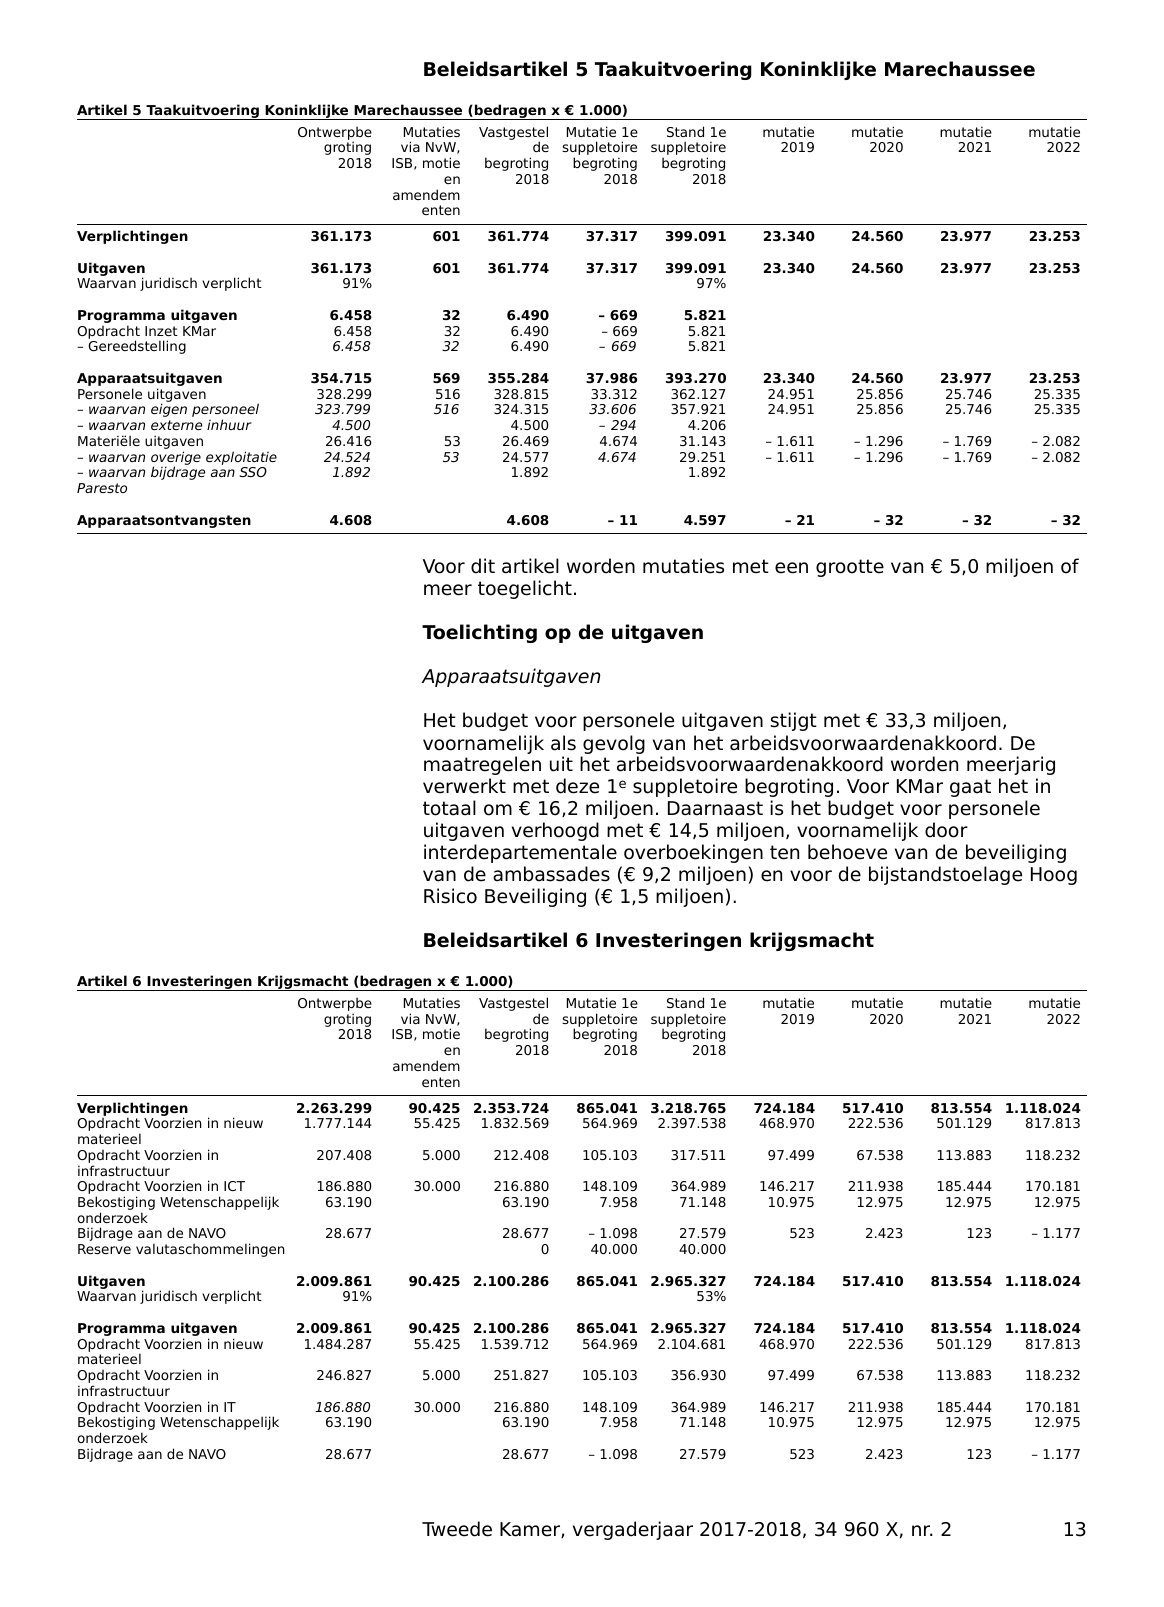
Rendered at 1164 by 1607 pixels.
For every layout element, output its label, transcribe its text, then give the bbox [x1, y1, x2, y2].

table_cell [77, 497, 289, 512]
table_cell mutatie 2022 [998, 991, 1087, 1095]
table_cell [378, 497, 466, 512]
table_cell 724.184 [732, 1096, 821, 1116]
table_cell 724.184 [732, 1274, 821, 1289]
table_cell [909, 245, 998, 261]
table_cell Opdracht Voorzien in infrastructuur [77, 1368, 289, 1399]
table_cell 12.975 [998, 1195, 1087, 1226]
table_cell 28.677 [466, 1447, 555, 1462]
table_cell [289, 245, 378, 261]
table_cell [378, 1242, 466, 1258]
table_cell 399.091 [644, 261, 732, 276]
table_cell – waarvan overige exploitatie [77, 449, 289, 465]
table_cell 362.127 [644, 386, 732, 402]
table_cell [378, 1305, 466, 1321]
table_cell [909, 339, 998, 355]
table_cell Mutaties via NvW, ISB, motie en amendementen [378, 120, 466, 223]
table_cell 63.190 [289, 1195, 378, 1226]
table_cell mutatie 2020 [821, 991, 909, 1095]
table_cell 4.500 [289, 418, 378, 434]
table_cell 37.986 [555, 371, 644, 386]
table_cell 1.118.024 [998, 1096, 1087, 1116]
table_cell 323.799 [289, 402, 378, 418]
table_cell 10.975 [732, 1415, 821, 1447]
table_cell 97% [644, 276, 732, 292]
table_cell 27.579 [644, 1447, 732, 1462]
table_cell 146.217 [732, 1179, 821, 1195]
table_cell 817.813 [998, 1336, 1087, 1368]
table_cell Personele uitgaven [77, 386, 289, 402]
table_cell 91% [289, 276, 378, 292]
table_cell [732, 1305, 821, 1321]
table_cell [998, 339, 1087, 355]
table_cell 317.511 [644, 1148, 732, 1179]
table_cell 328.815 [466, 386, 555, 402]
table_cell Stand 1e suppletoire begroting 2018 [644, 991, 732, 1095]
table_cell 170.181 [998, 1179, 1087, 1195]
table_cell [998, 1258, 1087, 1273]
table_cell [378, 292, 466, 308]
table_cell [732, 308, 821, 323]
table_cell – 1.296 [821, 434, 909, 449]
table_cell [555, 292, 644, 308]
table_cell 40.000 [644, 1242, 732, 1258]
subtitle Toelichting op de uitgaven [422, 622, 1087, 644]
table_cell [644, 497, 732, 512]
table_cell 517.410 [821, 1096, 909, 1116]
table_cell 4.608 [466, 512, 555, 533]
table_cell 3.218.765 [644, 1096, 732, 1116]
table_cell 361.173 [289, 261, 378, 276]
table_cell 123 [909, 1226, 998, 1242]
table_cell Opdracht Voorzien in nieuw materieel [77, 1116, 289, 1148]
table_cell 33.606 [555, 402, 644, 418]
table_cell [466, 1289, 555, 1305]
table_cell [909, 418, 998, 434]
table_cell 27.579 [644, 1226, 732, 1242]
table_cell 865.041 [555, 1321, 644, 1336]
table_cell [998, 1305, 1087, 1321]
table_cell 251.827 [466, 1368, 555, 1399]
table_cell 2.263.299 [289, 1096, 378, 1116]
table_cell 2.397.538 [644, 1116, 732, 1148]
table_cell 185.444 [909, 1399, 998, 1415]
table_cell 28.677 [466, 1226, 555, 1242]
table_cell – 294 [555, 418, 644, 434]
table_cell 30.000 [378, 1179, 466, 1195]
table_cell 25.746 [909, 386, 998, 402]
table_cell 31.143 [644, 434, 732, 449]
table_cell 1.539.712 [466, 1336, 555, 1368]
table_cell [821, 465, 909, 497]
table_cell 5.000 [378, 1368, 466, 1399]
table_cell Bekostiging Wetenschappelijk onderzoek [77, 1415, 289, 1447]
table_cell [732, 497, 821, 512]
table_cell 6.490 [466, 339, 555, 355]
table_cell [378, 1195, 466, 1226]
table_cell 63.190 [289, 1415, 378, 1447]
table_cell [466, 276, 555, 292]
table_cell 105.103 [555, 1368, 644, 1399]
table_cell 146.217 [732, 1399, 821, 1415]
table_cell [378, 1289, 466, 1305]
table_cell Materiële uitgaven [77, 434, 289, 449]
table_cell 1.832.569 [466, 1116, 555, 1148]
table_cell [909, 1305, 998, 1321]
table_cell 24.524 [289, 449, 378, 465]
table_cell – 1.611 [732, 434, 821, 449]
table_cell [732, 355, 821, 371]
table_cell 23.340 [732, 225, 821, 245]
text Voor dit artikel worden mutaties met een grootte van € 5,0 miljoen of meer toegelicht. [422, 556, 1087, 600]
table_cell 40.000 [555, 1242, 644, 1258]
table_cell 5.821 [644, 308, 732, 323]
table_cell [998, 308, 1087, 323]
table_cell 1.892 [289, 465, 378, 497]
table_cell Ontwerpbegroting 2018 [289, 120, 378, 223]
table_cell [732, 1289, 821, 1305]
table_cell 25.856 [821, 402, 909, 418]
table_cell 25.335 [998, 386, 1087, 402]
table_cell [644, 1258, 732, 1273]
table_cell 564.969 [555, 1116, 644, 1148]
table_cell Waarvan juridisch verplicht [77, 276, 289, 292]
table_cell 1.892 [644, 465, 732, 497]
table_cell 361.774 [466, 225, 555, 245]
table_cell Waarvan juridisch verplicht [77, 1289, 289, 1305]
table_cell – 21 [732, 512, 821, 533]
table_cell – 669 [555, 339, 644, 355]
table_cell [466, 292, 555, 308]
table_cell – 2.082 [998, 449, 1087, 465]
table_cell 97.499 [732, 1368, 821, 1399]
table_cell Bijdrage aan de NAVO [77, 1226, 289, 1242]
table_cell – waarvan externe inhuur [77, 418, 289, 434]
table_cell Opdracht Voorzien in ICT [77, 1179, 289, 1195]
table_cell [732, 1242, 821, 1258]
table_cell 53% [644, 1289, 732, 1305]
table_cell 222.536 [821, 1336, 909, 1368]
table_cell 148.109 [555, 1179, 644, 1195]
table_cell 29.251 [644, 449, 732, 465]
table_cell [555, 1289, 644, 1305]
table_cell [555, 465, 644, 497]
table_cell 24.951 [732, 386, 821, 402]
table_cell [378, 355, 466, 371]
table_cell 354.715 [289, 371, 378, 386]
table_cell [821, 1242, 909, 1258]
table_cell 569 [378, 371, 466, 386]
table_cell [644, 355, 732, 371]
table_cell [466, 355, 555, 371]
table_cell 90.425 [378, 1274, 466, 1289]
table_cell mutatie 2019 [732, 991, 821, 1095]
table_cell [732, 276, 821, 292]
table_cell 71.148 [644, 1195, 732, 1226]
table_cell [732, 1258, 821, 1273]
table_cell [732, 465, 821, 497]
table_cell 113.883 [909, 1368, 998, 1399]
table_cell 246.827 [289, 1368, 378, 1399]
table_cell 2.100.286 [466, 1321, 555, 1336]
table_cell 32 [378, 339, 466, 355]
table_cell [909, 324, 998, 339]
table_cell Opdracht Voorzien in nieuw materieel [77, 1336, 289, 1368]
table_cell [998, 1242, 1087, 1258]
table_cell 23.977 [909, 225, 998, 245]
table_cell 67.538 [821, 1148, 909, 1179]
table_cell 207.408 [289, 1148, 378, 1179]
table_cell 517.410 [821, 1321, 909, 1336]
table_cell 26.416 [289, 434, 378, 449]
table_cell Opdracht Inzet KMar [77, 324, 289, 339]
table_cell 113.883 [909, 1148, 998, 1179]
table_cell [289, 292, 378, 308]
table_cell Reserve valutaschommelingen [77, 1242, 289, 1258]
table_cell 361.774 [466, 261, 555, 276]
table_cell Opdracht Voorzien in infrastructuur [77, 1148, 289, 1179]
table_cell [998, 497, 1087, 512]
table_cell 1.777.144 [289, 1116, 378, 1148]
table_cell 6.490 [466, 324, 555, 339]
table_cell [998, 245, 1087, 261]
table_cell [378, 245, 466, 261]
table_cell – 1.177 [998, 1226, 1087, 1242]
subtitle Beleidsartikel 6 Investeringen krijgsmacht [422, 930, 1087, 952]
table_cell [998, 465, 1087, 497]
table_cell [821, 1289, 909, 1305]
table_cell Programma uitgaven [77, 1321, 289, 1336]
table_header Artikel 5 Taakuitvoering Koninklijke Marechaussee (bedragen x € 1.000) [77, 103, 1087, 119]
table_cell 170.181 [998, 1399, 1087, 1415]
table_cell 12.975 [909, 1415, 998, 1447]
table_cell 24.951 [732, 402, 821, 418]
table_cell [77, 991, 289, 1095]
table_cell – 669 [555, 308, 644, 323]
table_cell 23.253 [998, 225, 1087, 245]
table_cell 4.597 [644, 512, 732, 533]
table_cell 4.206 [644, 418, 732, 434]
table_cell [378, 1415, 466, 1447]
table_cell 23.253 [998, 371, 1087, 386]
table_cell [732, 245, 821, 261]
table_cell – 32 [821, 512, 909, 533]
table_cell 23.253 [998, 261, 1087, 276]
table_cell 212.408 [466, 1148, 555, 1179]
table_cell – 11 [555, 512, 644, 533]
table_cell 601 [378, 261, 466, 276]
table_cell 90.425 [378, 1096, 466, 1116]
table_cell – Gereedstelling [77, 339, 289, 355]
table_cell 6.458 [289, 339, 378, 355]
table_cell 67.538 [821, 1368, 909, 1399]
table_cell [821, 418, 909, 434]
table_cell 4.608 [289, 512, 378, 533]
table_cell 71.148 [644, 1415, 732, 1447]
table_cell – 1.177 [998, 1447, 1087, 1462]
table_cell Stand 1e suppletoire begroting 2018 [644, 120, 732, 223]
table_cell 1.118.024 [998, 1321, 1087, 1336]
table_cell 324.315 [466, 402, 555, 418]
table_cell 186.880 [289, 1179, 378, 1195]
table_cell [378, 276, 466, 292]
table_cell 25.335 [998, 402, 1087, 418]
table_cell 24.560 [821, 225, 909, 245]
table_cell Verplichtingen [77, 1096, 289, 1116]
table_cell [77, 292, 289, 308]
table_cell 523 [732, 1226, 821, 1242]
table_cell Opdracht Voorzien in IT [77, 1399, 289, 1415]
table_cell 2.353.724 [466, 1096, 555, 1116]
table_cell 123 [909, 1447, 998, 1462]
table_cell 32 [378, 324, 466, 339]
table_cell Verplichtingen [77, 225, 289, 245]
table_cell [378, 465, 466, 497]
table_cell – 1.098 [555, 1447, 644, 1462]
table_cell 12.975 [998, 1415, 1087, 1447]
table_cell 37.317 [555, 261, 644, 276]
table_cell 24.577 [466, 449, 555, 465]
table_cell – 32 [998, 512, 1087, 533]
table_cell mutatie 2021 [909, 991, 998, 1095]
table_cell 216.880 [466, 1179, 555, 1195]
table_cell [289, 1242, 378, 1258]
table_cell 6.458 [289, 308, 378, 323]
table_cell 23.977 [909, 261, 998, 276]
table_cell 10.975 [732, 1195, 821, 1226]
table_cell 23.977 [909, 371, 998, 386]
table_cell [821, 1305, 909, 1321]
table_cell 211.938 [821, 1179, 909, 1195]
table_cell mutatie 2022 [998, 120, 1087, 223]
table_cell [821, 292, 909, 308]
table_cell [998, 1289, 1087, 1305]
table_cell 393.270 [644, 371, 732, 386]
table_cell Vastgestelde begroting 2018 [466, 991, 555, 1095]
table_cell Uitgaven [77, 261, 289, 276]
table_cell [289, 497, 378, 512]
table_cell mutatie 2019 [732, 120, 821, 223]
table_cell Vastgestelde begroting 2018 [466, 120, 555, 223]
table_cell 211.938 [821, 1399, 909, 1415]
table_cell [77, 1258, 289, 1273]
text Het budget voor personele uitgaven stijgt met € 33,3 miljoen, voornamelijk als gevolg van het arbeidsvoorwaardenakkoord. De maatregelen uit het arbeidsvoorwaardenakkoord worden meerjarig verwerkt met deze 1e suppletoire begroting. Voor KMar gaat het in totaal om € 16,2 miljoen. Daarnaast is het budget voor personele uitgaven verhoogd met € 14,5 miljoen, voornamelijk door interdepartementale overboekingen ten behoeve van de beveiliging van de ambassades (€ 9,2 miljoen) en voor de bijstandstoelage Hoog Risico Beveiliging (€ 1,5 miljoen). [422, 710, 1087, 908]
table_cell [732, 292, 821, 308]
table_cell [821, 324, 909, 339]
table_cell 2.965.327 [644, 1321, 732, 1336]
table_cell [466, 1258, 555, 1273]
table_cell 356.930 [644, 1368, 732, 1399]
table_cell – 1.769 [909, 449, 998, 465]
table_cell [555, 276, 644, 292]
table_cell 53 [378, 434, 466, 449]
table_cell 364.989 [644, 1399, 732, 1415]
table_cell 55.425 [378, 1116, 466, 1148]
table_cell 523 [732, 1447, 821, 1462]
table_cell 2.965.327 [644, 1274, 732, 1289]
table_cell [644, 245, 732, 261]
table_cell 24.560 [821, 371, 909, 386]
table_cell – waarvan eigen personeel [77, 402, 289, 418]
table_cell 5.821 [644, 339, 732, 355]
table_cell [466, 1305, 555, 1321]
table_cell [555, 355, 644, 371]
table_cell [378, 418, 466, 434]
table_cell 186.880 [289, 1399, 378, 1415]
table_cell 90.425 [378, 1321, 466, 1336]
table_cell Programma uitgaven [77, 308, 289, 323]
table_cell Mutaties via NvW, ISB, motie en amendementen [378, 991, 466, 1095]
table_cell 2.100.286 [466, 1274, 555, 1289]
table_cell – 32 [909, 512, 998, 533]
table_cell 12.975 [821, 1195, 909, 1226]
table_cell [378, 1447, 466, 1462]
table_cell 364.989 [644, 1179, 732, 1195]
table_cell 105.103 [555, 1148, 644, 1179]
table_cell Uitgaven [77, 1274, 289, 1289]
table_cell 118.232 [998, 1148, 1087, 1179]
table_cell [289, 1258, 378, 1273]
table_cell [821, 355, 909, 371]
table_cell [466, 497, 555, 512]
table_cell [289, 355, 378, 371]
table_cell [289, 1305, 378, 1321]
table_cell 216.880 [466, 1399, 555, 1415]
table_cell Apparaatsuitgaven [77, 371, 289, 386]
table_cell mutatie 2021 [909, 120, 998, 223]
table_cell – 1.296 [821, 449, 909, 465]
table_cell [378, 512, 466, 533]
table_cell 601 [378, 225, 466, 245]
table_cell 25.856 [821, 386, 909, 402]
table_cell [909, 1258, 998, 1273]
table_cell 357.921 [644, 402, 732, 418]
table_cell – 1.611 [732, 449, 821, 465]
table_cell [644, 1305, 732, 1321]
table_cell [998, 276, 1087, 292]
table_cell 564.969 [555, 1336, 644, 1368]
table_cell 2.009.861 [289, 1274, 378, 1289]
table_cell 55.425 [378, 1336, 466, 1368]
table_cell 516 [378, 386, 466, 402]
table_cell 516 [378, 402, 466, 418]
table_cell mutatie 2020 [821, 120, 909, 223]
table_cell 1.118.024 [998, 1274, 1087, 1289]
table_cell 28.677 [289, 1226, 378, 1242]
table_cell 468.970 [732, 1336, 821, 1368]
table_cell [909, 1289, 998, 1305]
table_cell 24.560 [821, 261, 909, 276]
table_cell [909, 276, 998, 292]
table_cell – 2.082 [998, 434, 1087, 449]
table_cell – 669 [555, 324, 644, 339]
table_cell 4.500 [466, 418, 555, 434]
table_cell 817.813 [998, 1116, 1087, 1148]
table_cell [378, 1258, 466, 1273]
table_cell [77, 245, 289, 261]
table_cell 63.190 [466, 1415, 555, 1447]
table_cell [909, 497, 998, 512]
table_cell [555, 1258, 644, 1273]
table_cell [555, 1305, 644, 1321]
table_cell [998, 292, 1087, 308]
table_cell 148.109 [555, 1399, 644, 1415]
table_cell 355.284 [466, 371, 555, 386]
table_cell [998, 418, 1087, 434]
table_cell 361.173 [289, 225, 378, 245]
table_cell 7.958 [555, 1415, 644, 1447]
subtitle Apparaatsuitgaven [422, 666, 1087, 688]
table_cell 6.458 [289, 324, 378, 339]
table_cell 12.975 [821, 1415, 909, 1447]
table_cell [555, 245, 644, 261]
table_cell 813.554 [909, 1096, 998, 1116]
table_cell Ontwerpbegroting 2018 [289, 991, 378, 1095]
table_cell [998, 324, 1087, 339]
table_cell [909, 292, 998, 308]
table_cell [821, 245, 909, 261]
table_cell 1.892 [466, 465, 555, 497]
table_cell Mutatie 1e suppletoire begroting 2018 [555, 991, 644, 1095]
table_cell 813.554 [909, 1321, 998, 1336]
table_cell 468.970 [732, 1116, 821, 1148]
table_cell Apparaatsontvangsten [77, 512, 289, 533]
table_cell 501.129 [909, 1116, 998, 1148]
table_cell [821, 308, 909, 323]
table_cell [644, 292, 732, 308]
table_cell 7.958 [555, 1195, 644, 1226]
table_cell 185.444 [909, 1179, 998, 1195]
table_cell 97.499 [732, 1148, 821, 1179]
table_cell 328.299 [289, 386, 378, 402]
table_cell 813.554 [909, 1274, 998, 1289]
table_cell 0 [466, 1242, 555, 1258]
table_cell [909, 308, 998, 323]
table_cell 118.232 [998, 1368, 1087, 1399]
subtitle Beleidsartikel 5 Taakuitvoering Koninklijke Marechaussee [422, 59, 1087, 81]
table_cell 865.041 [555, 1274, 644, 1289]
table_cell [909, 1242, 998, 1258]
table_cell 222.536 [821, 1116, 909, 1148]
table_cell [732, 418, 821, 434]
table_cell 4.674 [555, 449, 644, 465]
table_cell [998, 355, 1087, 371]
table_cell 32 [378, 308, 466, 323]
table_cell 30.000 [378, 1399, 466, 1415]
table_cell 2.423 [821, 1226, 909, 1242]
table_cell [378, 1226, 466, 1242]
table_cell 25.746 [909, 402, 998, 418]
table_cell Mutatie 1e suppletoire begroting 2018 [555, 120, 644, 223]
table_cell [909, 465, 998, 497]
table_cell Bekostiging Wetenschappelijk onderzoek [77, 1195, 289, 1226]
table_cell 12.975 [909, 1195, 998, 1226]
table_cell [732, 339, 821, 355]
table_header Artikel 6 Investeringen Krijgsmacht (bedragen x € 1.000) [77, 974, 1087, 990]
table_cell [555, 497, 644, 512]
table_cell – waarvan bijdrage aan SSO Paresto [77, 465, 289, 497]
table_cell [821, 1258, 909, 1273]
table_cell 2.423 [821, 1447, 909, 1462]
table_cell 26.469 [466, 434, 555, 449]
table_cell – 1.098 [555, 1226, 644, 1242]
table_cell [909, 355, 998, 371]
table_cell [77, 120, 289, 223]
table_cell 6.490 [466, 308, 555, 323]
table_cell 2.009.861 [289, 1321, 378, 1336]
table_cell [77, 355, 289, 371]
table_cell 91% [289, 1289, 378, 1305]
table_cell 5.000 [378, 1148, 466, 1179]
table_cell 865.041 [555, 1096, 644, 1116]
table_cell 4.674 [555, 434, 644, 449]
table_cell 33.312 [555, 386, 644, 402]
table_cell 63.190 [466, 1195, 555, 1226]
table_cell Bijdrage aan de NAVO [77, 1447, 289, 1462]
table_cell 517.410 [821, 1274, 909, 1289]
table_cell – 1.769 [909, 434, 998, 449]
table_cell 23.340 [732, 261, 821, 276]
table_cell 37.317 [555, 225, 644, 245]
table_cell 28.677 [289, 1447, 378, 1462]
table_cell 1.484.287 [289, 1336, 378, 1368]
table_cell 501.129 [909, 1336, 998, 1368]
table_cell 5.821 [644, 324, 732, 339]
table_cell [821, 339, 909, 355]
table_cell 23.340 [732, 371, 821, 386]
table_cell [821, 497, 909, 512]
table_cell [77, 1305, 289, 1321]
table_cell 53 [378, 449, 466, 465]
table_cell 2.104.681 [644, 1336, 732, 1368]
table_cell [466, 245, 555, 261]
table_cell [821, 276, 909, 292]
table_cell 399.091 [644, 225, 732, 245]
table_cell 724.184 [732, 1321, 821, 1336]
table_cell [732, 324, 821, 339]
